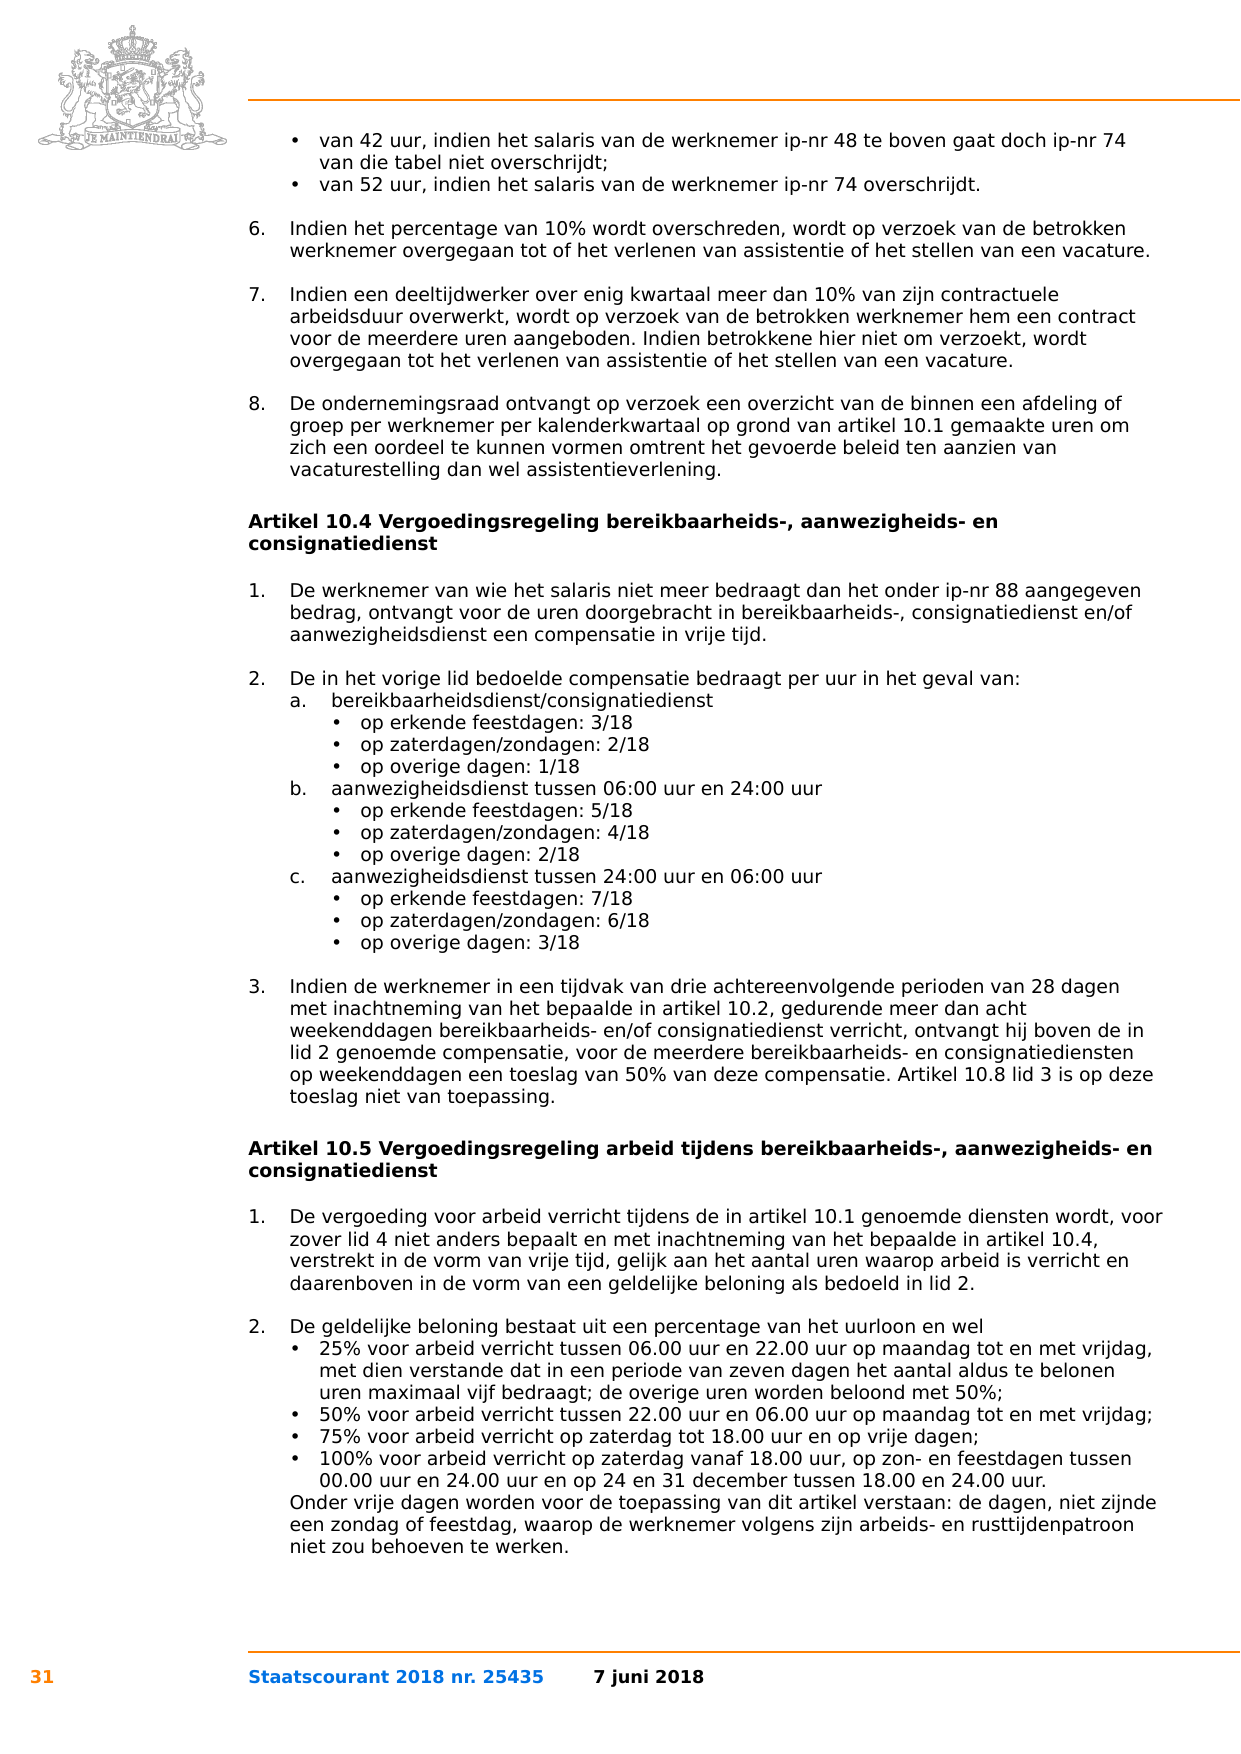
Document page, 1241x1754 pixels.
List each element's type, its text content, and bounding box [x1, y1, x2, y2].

subtitle Artikel 10.5 Vergoedingsregeling arbeid tijdens bereikbaarheids-, aanwezigheids- en consignatiedienst [248, 1137, 1163, 1181]
text • op overige dagen: 1/18 [331, 756, 1163, 778]
text • op zaterdagen/zondagen: 2/18 [331, 734, 1163, 756]
text • op zaterdagen/zondagen: 6/18 [331, 910, 1163, 932]
text • van 52 uur, indien het salaris van de werknemer ip-nr 74 overschrijdt. [289, 174, 1163, 196]
text • 50% voor arbeid verricht tussen 22.00 uur en 06.00 uur op maandag tot en met vrijdag; [289, 1404, 1163, 1426]
text • op overige dagen: 3/18 [331, 932, 1163, 954]
text b. aanwezigheidsdienst tussen 06:00 uur en 24:00 uur [289, 778, 1163, 800]
text • op erkende feestdagen: 5/18 [331, 800, 1163, 822]
text 7. Indien een deeltijdwerker over enig kwartaal meer dan 10% van zijn contractuele arbeidsduur overwerkt, wordt op verzoek van de betrokken werknemer hem een contract voor de meerdere uren aangeboden. Indien betrokkene hier niet om verzoekt, wordt overgegaan tot het verlenen van assistentie of het stellen van een vacature. [248, 283, 1163, 371]
text • van 42 uur, indien het salaris van de werknemer ip-nr 48 te boven gaat doch ip-nr 74 van die tabel niet overschrijdt; [289, 130, 1163, 174]
text 8. De ondernemingsraad ontvangt op verzoek een overzicht van de binnen een afdeling of groep per werknemer per kalenderkwartaal op grond van artikel 10.1 gemaakte uren om zich een oordeel te kunnen vormen omtrent het gevoerde beleid ten aanzien van vacaturestelling dan wel assistentieverlening. [248, 393, 1163, 481]
text 3. Indien de werknemer in een tijdvak van drie achtereenvolgende perioden van 28 dagen met inachtneming van het bepaalde in artikel 10.2, gedurende meer dan acht weekenddagen bereikbaarheids- en/of consignatiedienst verricht, ontvangt hij boven de in lid 2 genoemde compensatie, voor de meerdere bereikbaarheids- en consignatiediensten op weekenddagen een toeslag van 50% van deze compensatie. Artikel 10.8 lid 3 is op deze toeslag niet van toepassing. [248, 976, 1163, 1107]
text 2. De geldelijke beloning bestaat uit een percentage van het uurloon en wel [248, 1316, 1163, 1338]
text • op zaterdagen/zondagen: 4/18 [331, 822, 1163, 844]
text • op erkende feestdagen: 3/18 [331, 712, 1163, 734]
text 2. De in het vorige lid bedoelde compensatie bedraagt per uur in het geval van: [248, 668, 1163, 690]
text 1. De werknemer van wie het salaris niet meer bedraagt dan het onder ip-nr 88 aangegeven bedrag, ontvangt voor de uren doorgebracht in bereikbaarheids-, consignatiedienst en/of aanwezigheidsdienst een compensatie in vrije tijd. [248, 580, 1163, 646]
text • 25% voor arbeid verricht tussen 06.00 uur en 22.00 uur op maandag tot en met vrijdag, met dien verstande dat in een periode van zeven dagen het aantal aldus te belonen uren maximaal vijf bedraagt; de overige uren worden beloond met 50%; [289, 1338, 1163, 1404]
text a. bereikbaarheidsdienst/consignatiedienst [289, 690, 1163, 712]
text c. aanwezigheidsdienst tussen 24:00 uur en 06:00 uur [289, 866, 1163, 888]
text 6. Indien het percentage van 10% wordt overschreden, wordt op verzoek van de betrokken werknemer overgegaan tot of het verlenen van assistentie of het stellen van een vacature. [248, 218, 1163, 262]
text • op erkende feestdagen: 7/18 [331, 888, 1163, 910]
text Onder vrije dagen worden voor de toepassing van dit artikel verstaan: de dagen, niet zijnde een zondag of feestdag, waarop de werknemer volgens zijn arbeids- en rusttijdenpatroon niet zou behoeven te werken. [289, 1492, 1163, 1558]
subtitle Artikel 10.4 Vergoedingsregeling bereikbaarheids-, aanwezigheids- en consignatiedienst [248, 511, 1163, 555]
picture [38, 25, 227, 150]
text 1. De vergoeding voor arbeid verricht tijdens de in artikel 10.1 genoemde diensten wordt, voor zover lid 4 niet anders bepaalt en met inachtneming van het bepaalde in artikel 10.4, verstrekt in de vorm van vrije tijd, gelijk aan het aantal uren waarop arbeid is verricht en daarenboven in de vorm van een geldelijke beloning als bedoeld in lid 2. [248, 1206, 1163, 1294]
text • 75% voor arbeid verricht op zaterdag tot 18.00 uur en op vrije dagen; [289, 1426, 1163, 1448]
text • 100% voor arbeid verricht op zaterdag vanaf 18.00 uur, op zon- en feestdagen tussen 00.00 uur en 24.00 uur en op 24 en 31 december tussen 18.00 en 24.00 uur. [289, 1448, 1163, 1492]
text • op overige dagen: 2/18 [331, 844, 1163, 866]
